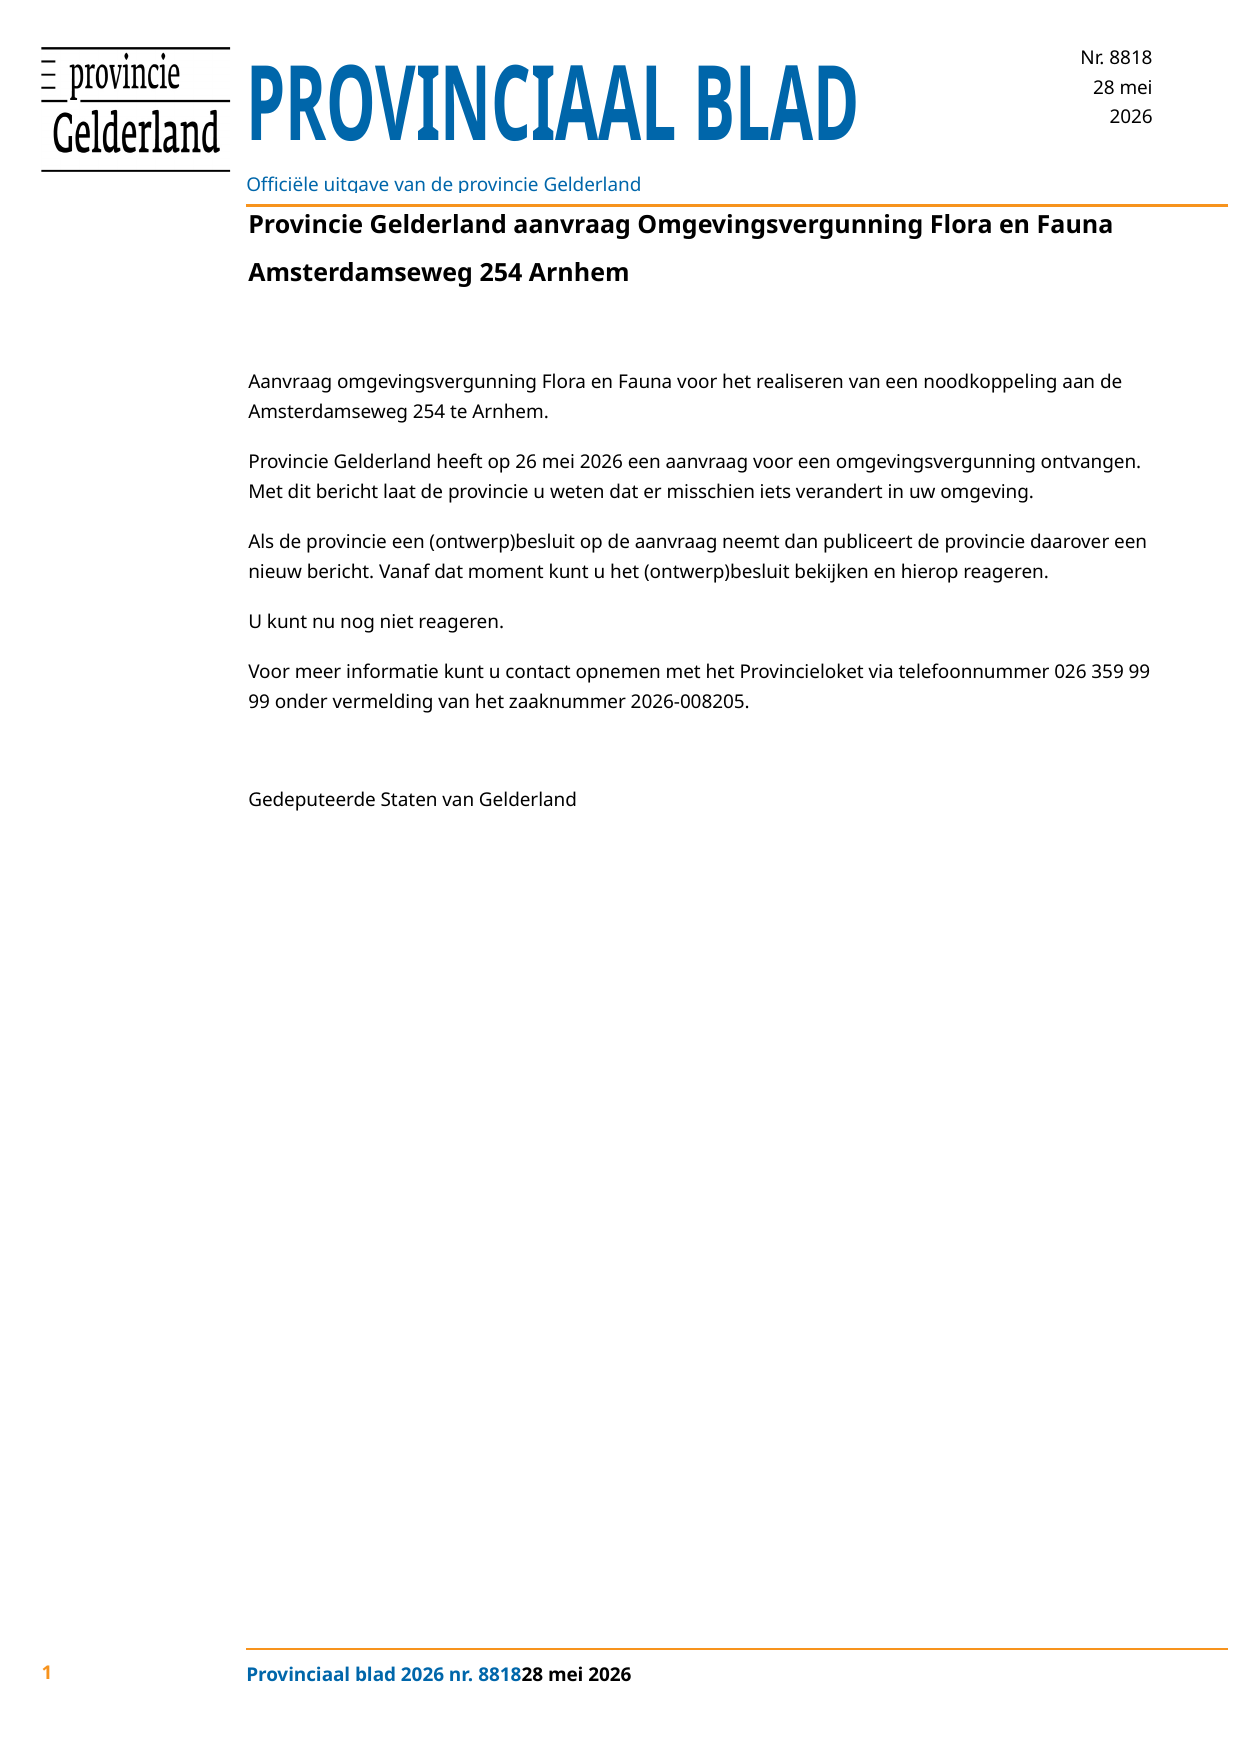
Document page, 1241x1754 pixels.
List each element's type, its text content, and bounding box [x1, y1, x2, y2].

text Provincie Gelderland aanvraag Omgevingsvergunning Flora en Fauna Amsterdamseweg 254 Arnhem [248, 207, 1152, 288]
text Aanvraag omgevingsvergunning Flora en Fauna voor het realiseren van een noodkoppeling aan de Amsterdamseweg 254 te Arnhem. [248, 368, 1152, 424]
picture [41, 47, 231, 172]
text Als de provincie een (ontwerp)besluit op de aanvraag neemt dan publiceert de provincie daarover een nieuw bericht. Vanaf dat moment kunt u het (ontwerp)besluit bekijken en hierop reageren. [248, 528, 1152, 584]
text Provincie Gelderland heeft op 26 mei 2026 een aanvraag voor een omgevingsvergunning ontvangen. Met dit bericht laat de provincie u weten dat er misschien iets verandert in uw omgeving. [248, 448, 1152, 504]
text Voor meer informatie kunt u contact opnemen met het Provincieloket via telefoonnummer 026 359 99 99 onder vermelding van het zaaknummer 2026-008205. [248, 659, 1152, 714]
text Gedeputeerde Staten van Gelderland [248, 787, 1152, 812]
text U kunt nu nog niet reageren. [248, 608, 1152, 634]
